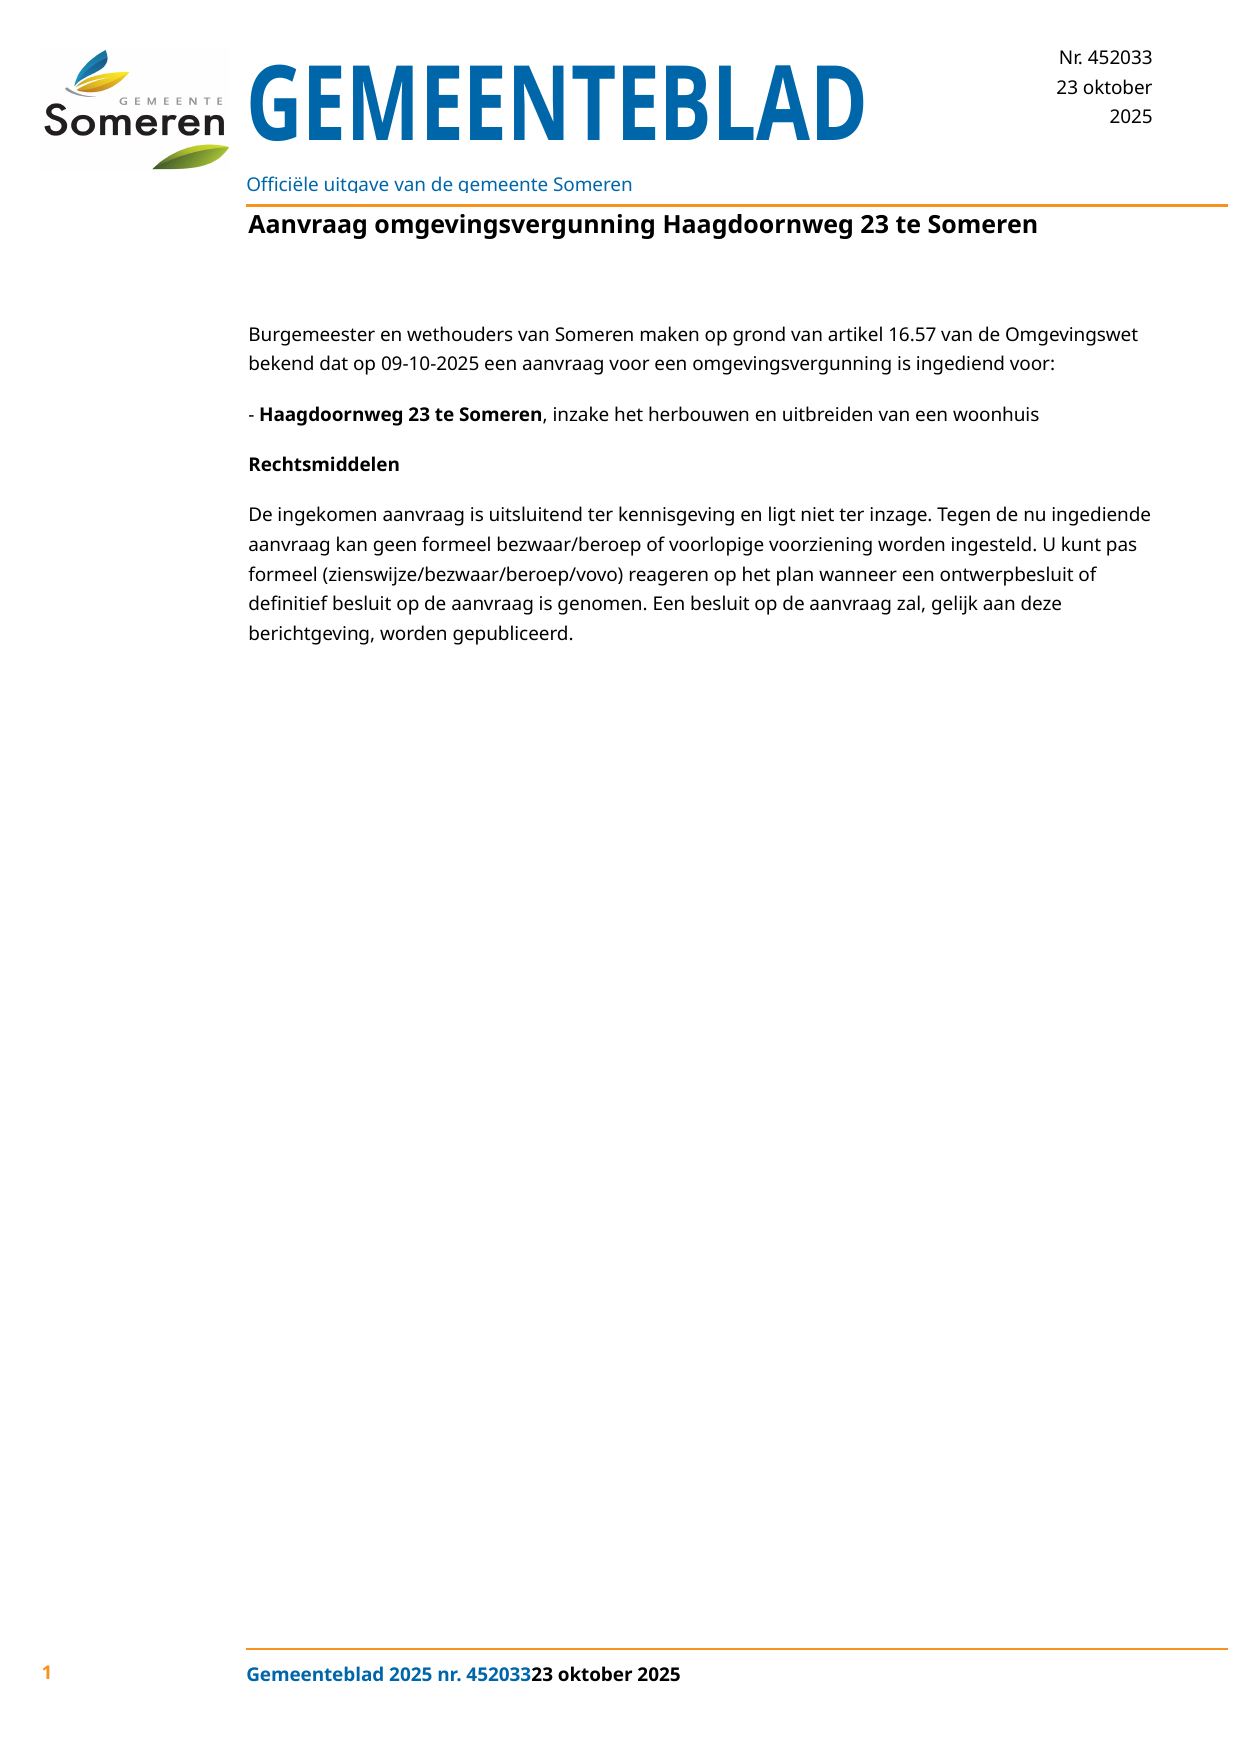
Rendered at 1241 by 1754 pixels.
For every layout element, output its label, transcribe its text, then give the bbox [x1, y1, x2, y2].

picture [41, 47, 231, 172]
text Rechtsmiddelen [248, 451, 1152, 477]
text Aanvraag omgevingsvergunning Haagdoornweg 23 te Someren [248, 207, 1152, 241]
text - Haagdoornweg 23 te Someren, inzake het herbouwen en uitbreiden van een woonhuis [248, 401, 1152, 426]
text De ingekomen aanvraag is uitsluitend ter kennisgeving en ligt niet ter inzage. Tegen de nu ingediende aanvraag kan geen formeel bezwaar/beroep of voorlopige voorziening worden ingesteld. U kunt pas formeel (zienswijze/bezwaar/beroep/vovo) reageren op het plan wanneer een ontwerpbesluit of definitief besluit op de aanvraag is genomen. Een besluit op de aanvraag zal, gelijk aan deze berichtgeving, worden gepubliceerd. [248, 502, 1152, 646]
text Burgemeester en wethouders van Someren maken op grond van artikel 16.57 van de Omgevingswet bekend dat op 09-10-2025 een aanvraag voor een omgevingsvergunning is ingediend voor: [248, 321, 1152, 376]
